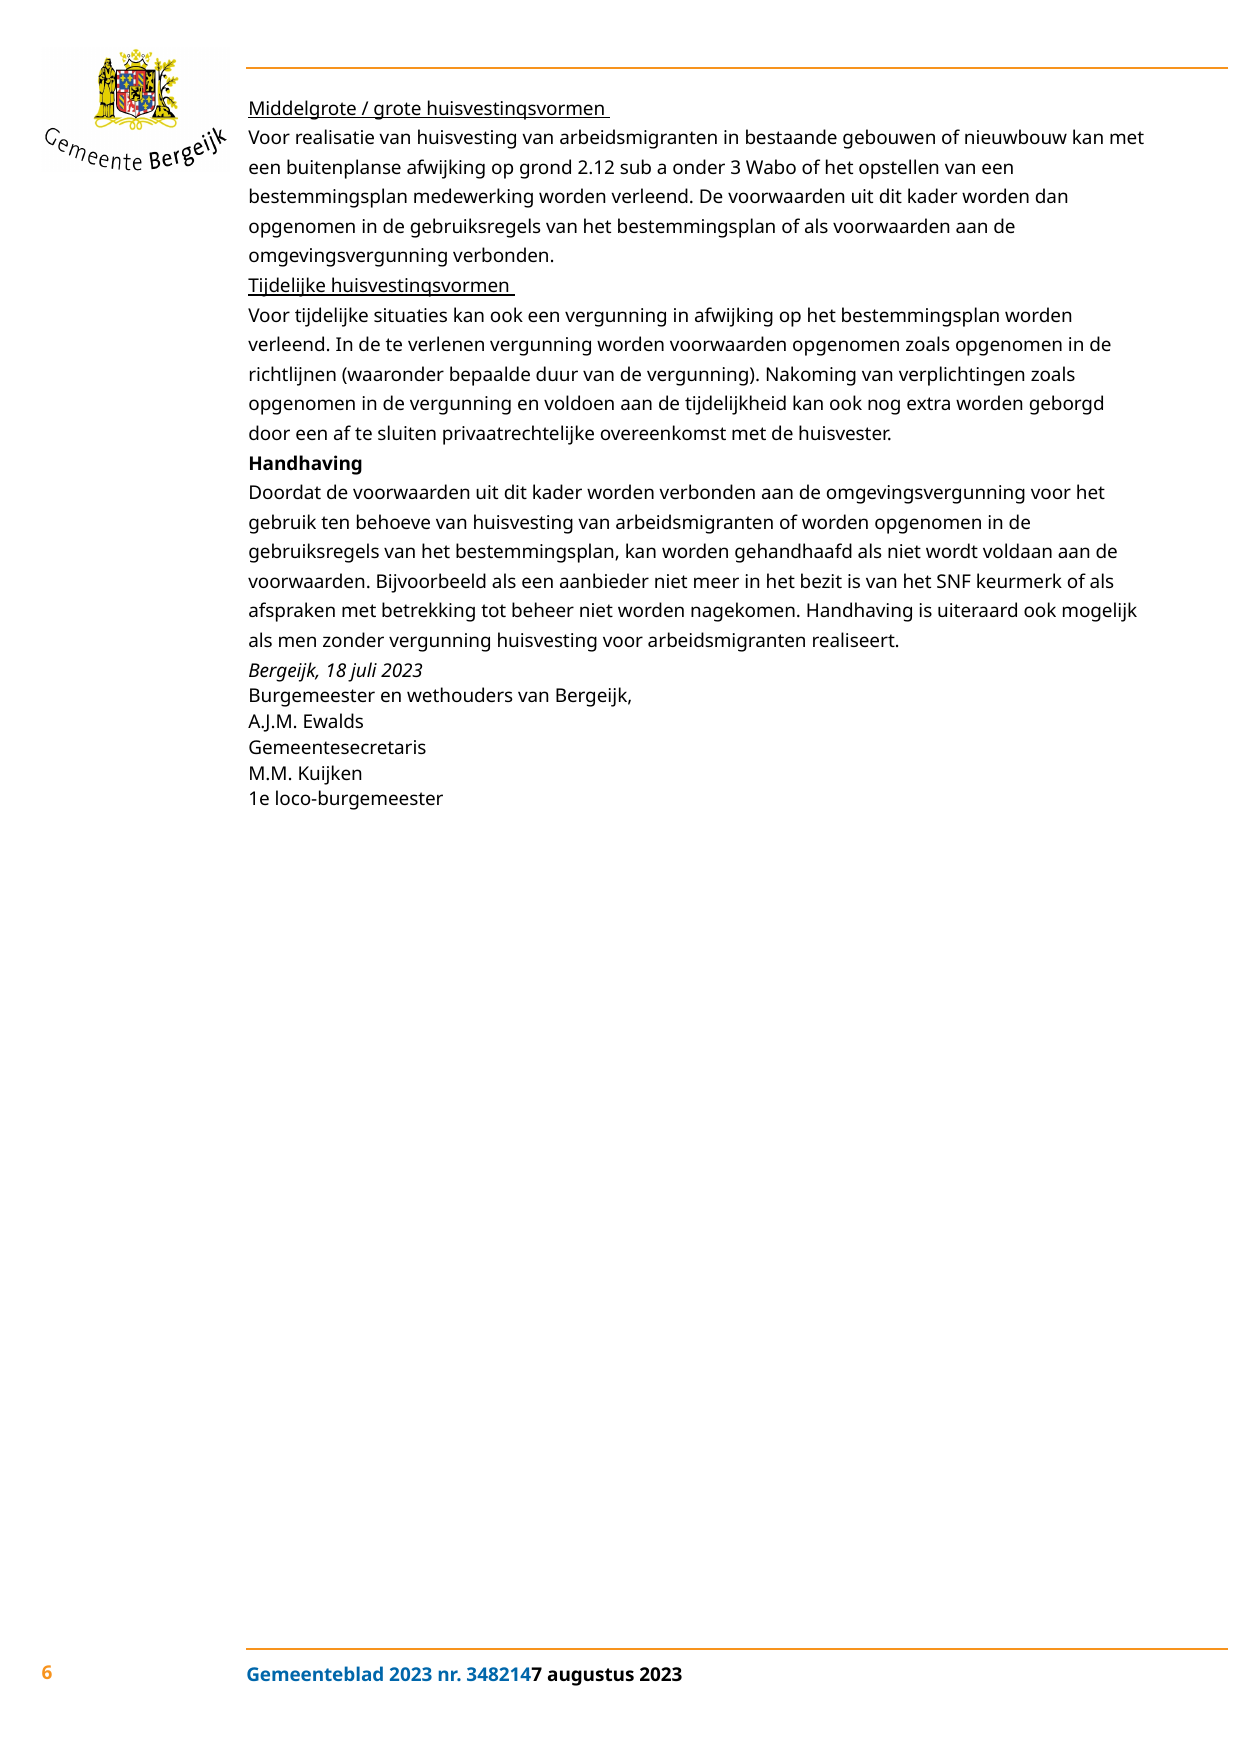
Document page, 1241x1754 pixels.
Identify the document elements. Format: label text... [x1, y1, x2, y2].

text Doordat de voorwaarden uit dit kader worden verbonden aan de omgevingsvergunning voor het gebruik ten behoeve van huisvesting van arbeidsmigranten of worden opgenomen in de gebruiksregels van het bestemmingsplan, kan worden gehandhaafd als niet wordt voldaan aan de voorwaarden. Bijvoorbeeld als een aanbieder niet meer in het bezit is van het SNF keurmerk of als afspraken met betrekking tot beheer niet worden nagekomen. Handhaving is uiteraard ook mogelijk als men zonder vergunning huisvesting voor arbeidsmigranten realiseert. [248, 479, 1152, 653]
text Burgemeester en wethouders van Bergeijk, [248, 683, 1152, 708]
text Tijdelijke huisvestinqsvormen [248, 272, 1152, 298]
text Voor tijdelijke situaties kan ook een vergunning in afwijking op het bestemmingsplan worden verleend. In de te verlenen vergunning worden voorwaarden opgenomen zoals opgenomen in de richtlijnen (waaronder bepaalde duur van de vergunning). Nakoming van verplichtingen zoals opgenomen in de vergunning en voldoen aan de tijdelijkheid kan ook nog extra worden geborgd door een af te sluiten privaatrechtelijke overeenkomst met de huisvester. [248, 302, 1152, 446]
text A.J.M. Ewalds [248, 708, 1152, 734]
text Handhaving [248, 450, 1152, 476]
picture [41, 47, 231, 172]
text 1e loco-burgemeester [248, 786, 1152, 811]
text Middelgrote / grote huisvestinqsvormen [248, 95, 1152, 121]
text Voor realisatie van huisvesting van arbeidsmigranten in bestaande gebouwen of nieuwbouw kan met een buitenplanse afwijking op grond 2.12 sub a onder 3 Wabo of het opstellen van een bestemmingsplan medewerking worden verleend. De voorwaarden uit dit kader worden dan opgenomen in de gebruiksregels van het bestemmingsplan of als voorwaarden aan de omgevingsvergunning verbonden. [248, 124, 1152, 268]
text Bergeijk, 18 juli 2023 [248, 657, 1152, 683]
text Gemeentesecretaris [248, 734, 1152, 760]
text M.M. Kuijken [248, 760, 1152, 786]
